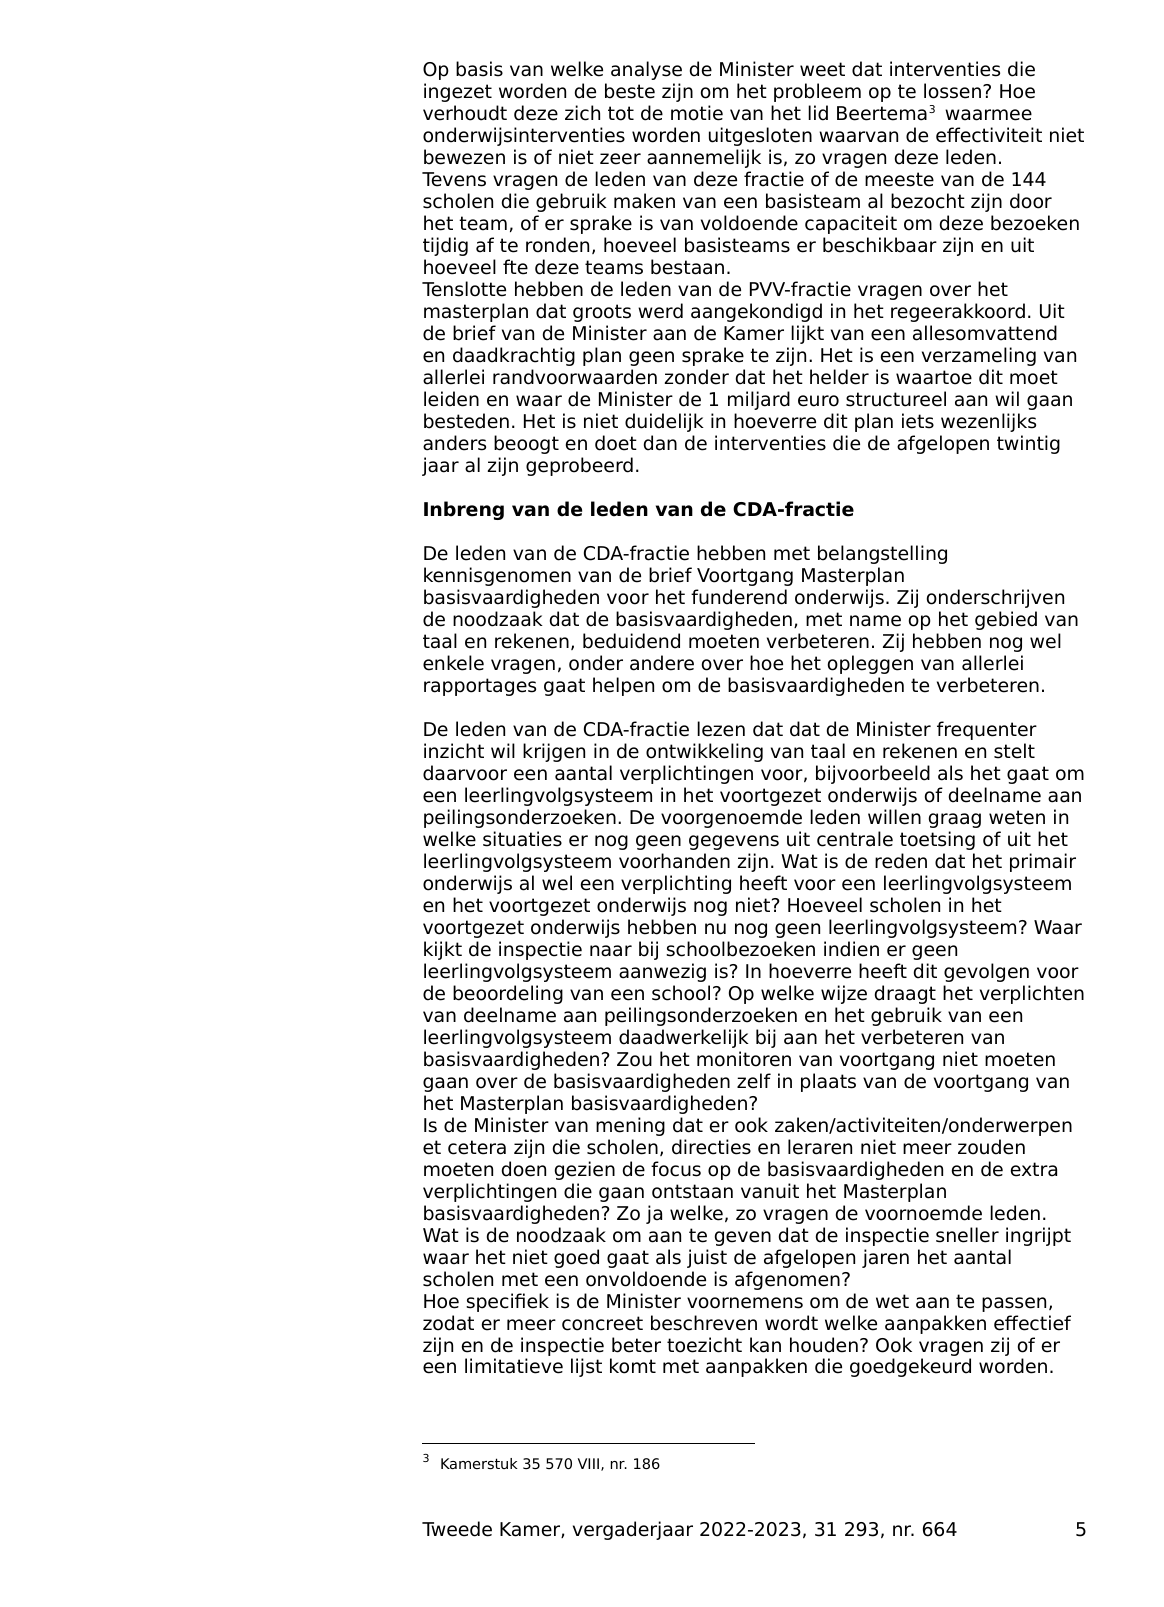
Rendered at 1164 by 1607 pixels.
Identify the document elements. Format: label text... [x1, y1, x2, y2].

text De leden van de CDA-fractie hebben met belangstelling kennisgenomen van de brief Voortgang Masterplan basisvaardigheden voor het funderend onderwijs. Zij onderschrijven de noodzaak dat de basisvaardigheden, met name op het gebied van taal en rekenen, beduidend moeten verbeteren. Zij hebben nog wel enkele vragen, onder andere over hoe het opleggen van allerlei rapportages gaat helpen om de basisvaardigheden te verbeteren. [422, 543, 1087, 697]
text Op basis van welke analyse de Minister weet dat interventies die ingezet worden de beste zijn om het probleem op te lossen? Hoe verhoudt deze zich tot de motie van het lid Beertema waarmee onderwijsinterventies worden uitgesloten waarvan de effectiviteit niet bewezen is of niet zeer aannemelijk is, zo vragen deze leden. [422, 59, 1087, 169]
text Is de Minister van mening dat er ook zaken/activiteiten/onderwerpen et cetera zijn die scholen, directies en leraren niet meer zouden moeten doen gezien de focus op de basisvaardigheden en de extra verplichtingen die gaan ontstaan vanuit het Masterplan basisvaardigheden? Zo ja welke, zo vragen de voornoemde leden. [422, 1115, 1087, 1224]
subtitle Inbreng van de leden van de CDA-fractie [422, 499, 1087, 521]
text Tevens vragen de leden van deze fractie of de meeste van de 144 scholen die gebruik maken van een basisteam al bezocht zijn door het team, of er sprake is van voldoende capaciteit om deze bezoeken tijdig af te ronden, hoeveel basisteams er beschikbaar zijn en uit hoeveel fte deze teams bestaan. [422, 169, 1087, 279]
text Kamerstuk 35 570 VIII, nr. 186 [422, 1452, 1087, 1474]
text Tenslotte hebben de leden van de PVV-fractie vragen over het masterplan dat groots werd aangekondigd in het regeerakkoord. Uit de brief van de Minister aan de Kamer lijkt van een allesomvattend en daadkrachtig plan geen sprake te zijn. Het is een verzameling van allerlei randvoorwaarden zonder dat het helder is waartoe dit moet leiden en waar de Minister de 1 miljard euro structureel aan wil gaan besteden. Het is niet duidelijk in hoeverre dit plan iets wezenlijks anders beoogt en doet dan de interventies die de afgelopen twintig jaar al zijn geprobeerd. [422, 279, 1087, 477]
text Hoe specifiek is de Minister voornemens om de wet aan te passen, zodat er meer concreet beschreven wordt welke aanpakken effectief zijn en de inspectie beter toezicht kan houden? Ook vragen zij of er een limitatieve lijst komt met aanpakken die goedgekeurd worden. [422, 1291, 1087, 1378]
text Wat is de noodzaak om aan te geven dat de inspectie sneller ingrijpt waar het niet goed gaat als juist de afgelopen jaren het aantal scholen met een onvoldoende is afgenomen? [422, 1224, 1087, 1291]
text De leden van de CDA-fractie lezen dat dat de Minister frequenter inzicht wil krijgen in de ontwikkeling van taal en rekenen en stelt daarvoor een aantal verplichtingen voor, bijvoorbeeld als het gaat om een leerlingvolgsysteem in het voortgezet onderwijs of deelname aan peilingsonderzoeken. De voorgenoemde leden willen graag weten in welke situaties er nog geen gegevens uit centrale toetsing of uit het leerlingvolgsysteem voorhanden zijn. Wat is de reden dat het primair onderwijs al wel een verplichting heeft voor een leerlingvolgsysteem en het voortgezet onderwijs nog niet? Hoeveel scholen in het voortgezet onderwijs hebben nu nog geen leerlingvolgsysteem? Waar kijkt de inspectie naar bij schoolbezoeken indien er geen leerlingvolgsysteem aanwezig is? In hoeverre heeft dit gevolgen voor de beoordeling van een school? Op welke wijze draagt het verplichten van deelname aan peilingsonderzoeken en het gebruik van een leerlingvolgsysteem daadwerkelijk bij aan het verbeteren van basisvaardigheden? Zou het monitoren van voortgang niet moeten gaan over de basisvaardigheden zelf in plaats van de voortgang van het Masterplan basisvaardigheden? [422, 719, 1087, 1115]
